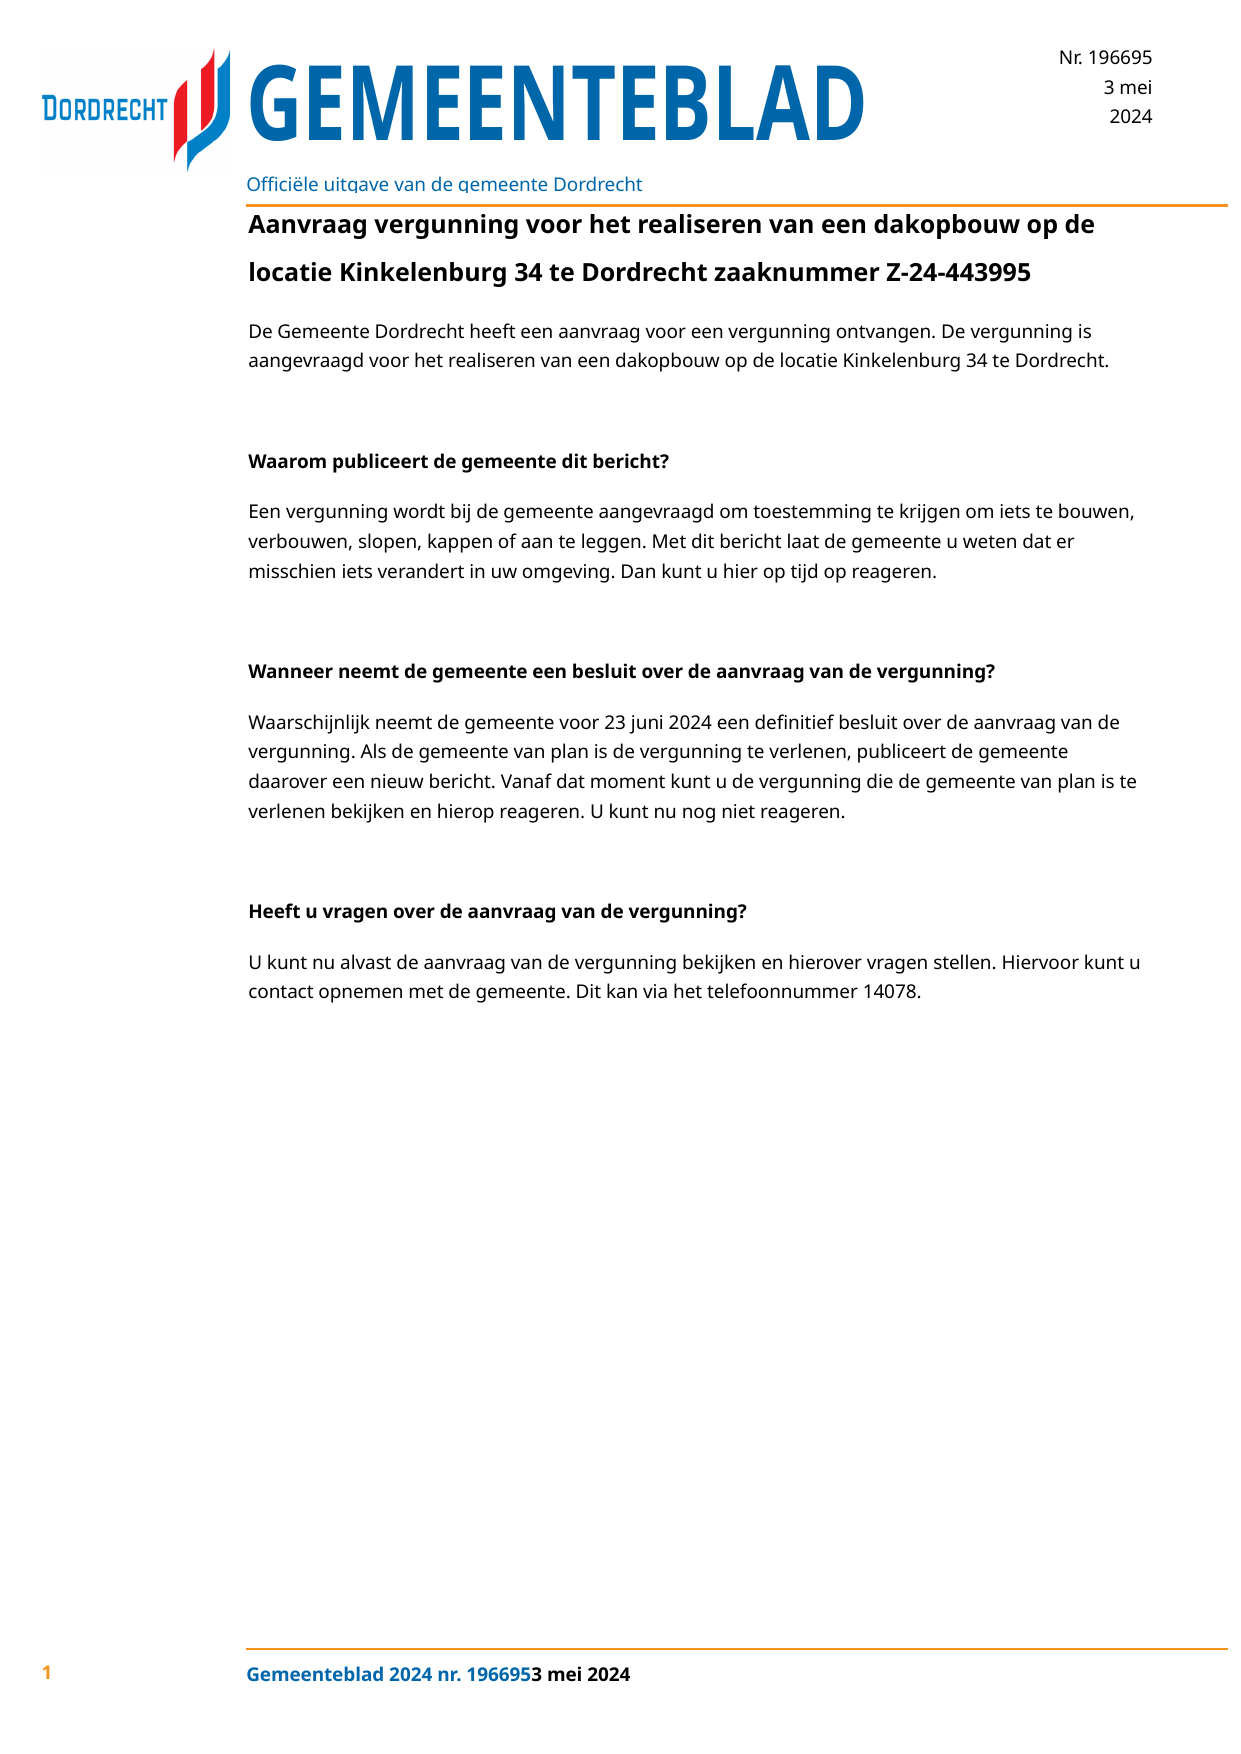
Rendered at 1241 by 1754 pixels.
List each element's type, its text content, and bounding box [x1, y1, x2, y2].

text Wanneer neemt de gemeente een besluit over de aanvraag van de vergunning? [248, 659, 1152, 684]
text U kunt nu alvast de aanvraag van de vergunning bekijken en hierover vragen stellen. Hiervoor kunt u contact opnemen met de gemeente. Dit kan via het telefoonnummer 14078. [248, 949, 1152, 1004]
text Waarom publiceert de gemeente dit bericht? [248, 448, 1152, 474]
text Aanvraag vergunning voor het realiseren van een dakopbouw op de locatie Kinkelenburg 34 te Dordrecht zaaknummer Z-24-443995 [248, 207, 1152, 288]
picture [41, 47, 231, 172]
text Heeft u vragen over de aanvraag van de vergunning? [248, 899, 1152, 924]
text De Gemeente Dordrecht heeft een aanvraag voor een vergunning ontvangen. De vergunning is aangevraagd voor het realiseren van een dakopbouw op de locatie Kinkelenburg 34 te Dordrecht. [248, 318, 1152, 373]
text Waarschijnlijk neemt de gemeente voor 23 juni 2024 een definitief besluit over de aanvraag van de vergunning. Als de gemeente van plan is de vergunning te verlenen, publiceert de gemeente daarover een nieuw bericht. Vanaf dat moment kunt u de vergunning die de gemeente van plan is te verlenen bekijken en hierop reageren. U kunt nu nog niet reageren. [248, 709, 1152, 824]
text Een vergunning wordt bij de gemeente aangevraagd om toestemming te krijgen om iets te bouwen, verbouwen, slopen, kappen of aan te leggen. Met dit bericht laat de gemeente u weten dat er misschien iets verandert in uw omgeving. Dan kunt u hier op tijd op reageren. [248, 499, 1152, 584]
